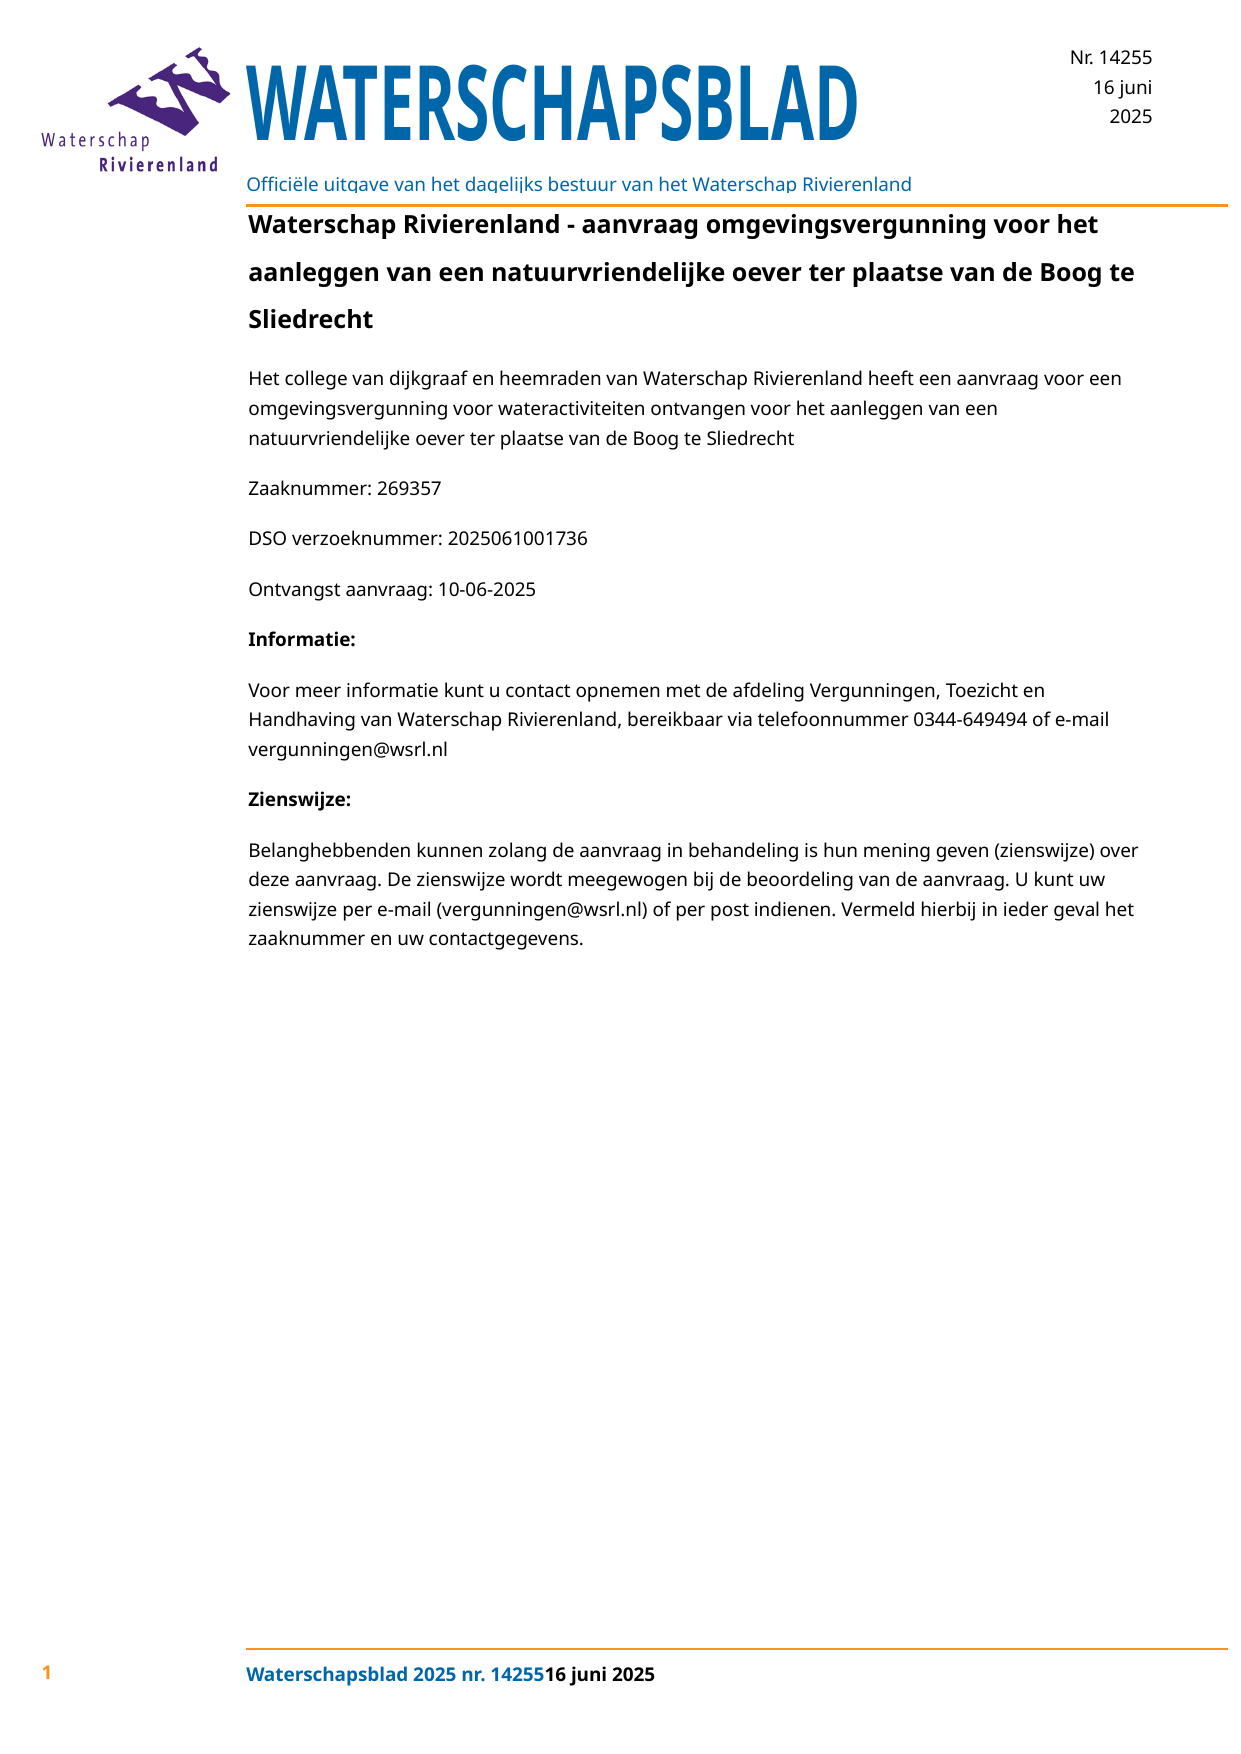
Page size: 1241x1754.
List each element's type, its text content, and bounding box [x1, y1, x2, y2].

text Ontvangst aanvraag: 10-06-2025 [248, 576, 1152, 602]
text DSO verzoeknummer: 2025061001736 [248, 526, 1152, 551]
text Het college van dijkgraaf en heemraden van Waterschap Rivierenland heeft een aanvraag voor een omgevingsvergunning voor wateractiviteiten ontvangen voor het aanleggen van een natuurvriendelijke oever ter plaatse van de Boog te Sliedrecht [248, 366, 1152, 450]
text Zienswijze: [248, 786, 1152, 812]
text Informatie: [248, 626, 1152, 652]
text Belanghebbenden kunnen zolang de aanvraag in behandeling is hun mening geven (zienswijze) over deze aanvraag. De zienswijze wordt meegewogen bij de beoordeling van de aanvraag. U kunt uw zienswijze per e-mail (vergunningen@wsrl.nl) of per post indienen. Vermeld hierbij in ieder geval het zaaknummer en uw contactgegevens. [248, 837, 1152, 951]
text Zaaknummer: 269357 [248, 475, 1152, 501]
picture [41, 47, 231, 172]
text Waterschap Rivierenland - aanvraag omgevingsvergunning voor het aanleggen van een natuurvriendelijke oever ter plaatse van de Boog te Sliedrecht [248, 207, 1152, 336]
text Voor meer informatie kunt u contact opnemen met de afdeling Vergunningen, Toezicht en Handhaving van Waterschap Rivierenland, bereikbaar via telefoonnummer 0344-649494 of e-mail vergunningen@wsrl.nl [248, 677, 1152, 762]
